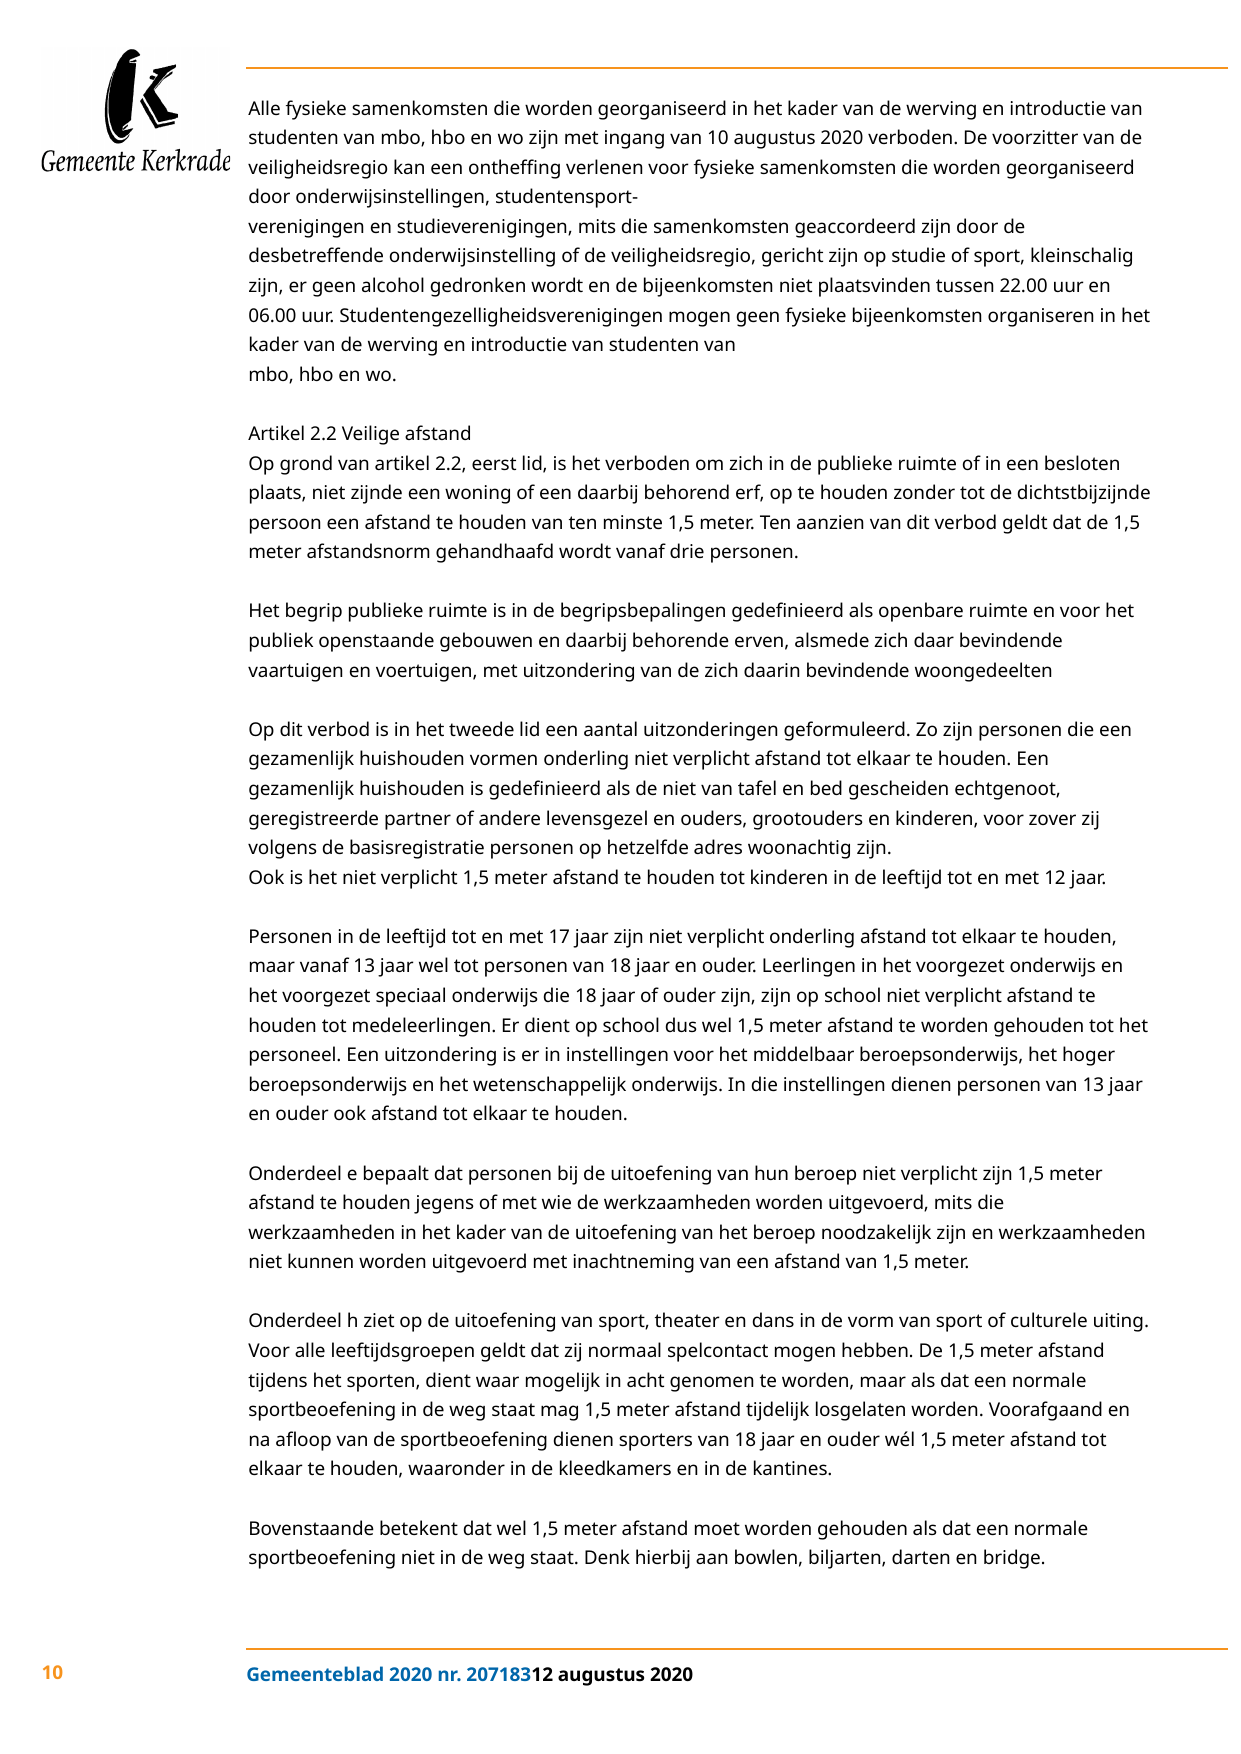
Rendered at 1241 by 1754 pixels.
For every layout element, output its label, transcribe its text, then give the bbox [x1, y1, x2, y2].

text Onderdeel e bepaalt dat personen bij de uitoefening van hun beroep niet verplicht zijn 1,5 meter afstand te houden jegens of met wie de werkzaamheden worden uitgevoerd, mits die werkzaamheden in het kader van de uitoefening van het beroep noodzakelijk zijn en werkzaamheden niet kunnen worden uitgevoerd met inachtneming van een afstand van 1,5 meter. [248, 1160, 1152, 1274]
text Personen in de leeftijd tot en met 17 jaar zijn niet verplicht onderling afstand tot elkaar te houden, maar vanaf 13 jaar wel tot personen van 18 jaar en ouder. Leerlingen in het voorgezet onderwijs en het voorgezet speciaal onderwijs die 18 jaar of ouder zijn, zijn op school niet verplicht afstand te houden tot medeleerlingen. Er dient op school dus wel 1,5 meter afstand te worden gehouden tot het personeel. Een uitzondering is er in instellingen voor het middelbaar beroepsonderwijs, het hoger beroepsonderwijs en het wetenschappelijk onderwijs. In die instellingen dienen personen van 13 jaar en ouder ook afstand tot elkaar te houden. [248, 923, 1152, 1126]
text Bovenstaande betekent dat wel 1,5 meter afstand moet worden gehouden als dat een normale sportbeoefening niet in de weg staat. Denk hierbij aan bowlen, biljarten, darten en bridge. [248, 1515, 1152, 1570]
text Onderdeel h ziet op de uitoefening van sport, theater en dans in de vorm van sport of culturele uiting. Voor alle leeftijdsgroepen geldt dat zij normaal spelcontact mogen hebben. De 1,5 meter afstand tijdens het sporten, dient waar mogelijk in acht genomen te worden, maar als dat een normale sportbeoefening in de weg staat mag 1,5 meter afstand tijdelijk losgelaten worden. Voorafgaand en na afloop van de sportbeoefening dienen sporters van 18 jaar en ouder wél 1,5 meter afstand tot elkaar te houden, waaronder in de kleedkamers en in de kantines. [248, 1308, 1152, 1481]
text Artikel 2.2 Veilige afstand [248, 420, 1152, 446]
text Ook is het niet verplicht 1,5 meter afstand te houden tot kinderen in de leeftijd tot en met 12 jaar. [248, 864, 1152, 890]
text Alle fysieke samenkomsten die worden georganiseerd in het kader van de werving en introductie van studenten van mbo, hbo en wo zijn met ingang van 10 augustus 2020 verboden. De voorzitter van de veiligheidsregio kan een ontheffing verlenen voor fysieke samenkomsten die worden georganiseerd door onderwijsinstellingen, studentensport- [248, 95, 1152, 209]
text Op grond van artikel 2.2, eerst lid, is het verboden om zich in de publieke ruimte of in een besloten plaats, niet zijnde een woning of een daarbij behorend erf, op te houden zonder tot de dichtstbijzijnde persoon een afstand te houden van ten minste 1,5 meter. Ten aanzien van dit verbod geldt dat de 1,5 meter afstandsnorm gehandhaafd wordt vanaf drie personen. [248, 450, 1152, 564]
text Het begrip publieke ruimte is in de begripsbepalingen gedefinieerd als openbare ruimte en voor het publiek openstaande gebouwen en daarbij behorende erven, alsmede zich daar bevindende vaartuigen en voertuigen, met uitzondering van de zich daarin bevindende woongedeelten [248, 598, 1152, 683]
text Op dit verbod is in het tweede lid een aantal uitzonderingen geformuleerd. Zo zijn personen die een gezamenlijk huishouden vormen onderling niet verplicht afstand tot elkaar te houden. Een gezamenlijk huishouden is gedefinieerd als de niet van tafel en bed gescheiden echtgenoot, geregistreerde partner of andere levensgezel en ouders, grootouders en kinderen, voor zover zij volgens de basisregistratie personen op hetzelfde adres woonachtig zijn. [248, 716, 1152, 860]
text mbo, hbo en wo. [248, 361, 1152, 387]
picture [41, 47, 231, 172]
text verenigingen en studieverenigingen, mits die samenkomsten geaccordeerd zijn door de desbetreffende onderwijsinstelling of de veiligheidsregio, gericht zijn op studie of sport, kleinschalig zijn, er geen alcohol gedronken wordt en de bijeenkomsten niet plaatsvinden tussen 22.00 uur en 06.00 uur. Studentengezelligheidsverenigingen mogen geen fysieke bijeenkomsten organiseren in het kader van de werving en introductie van studenten van [248, 213, 1152, 357]
